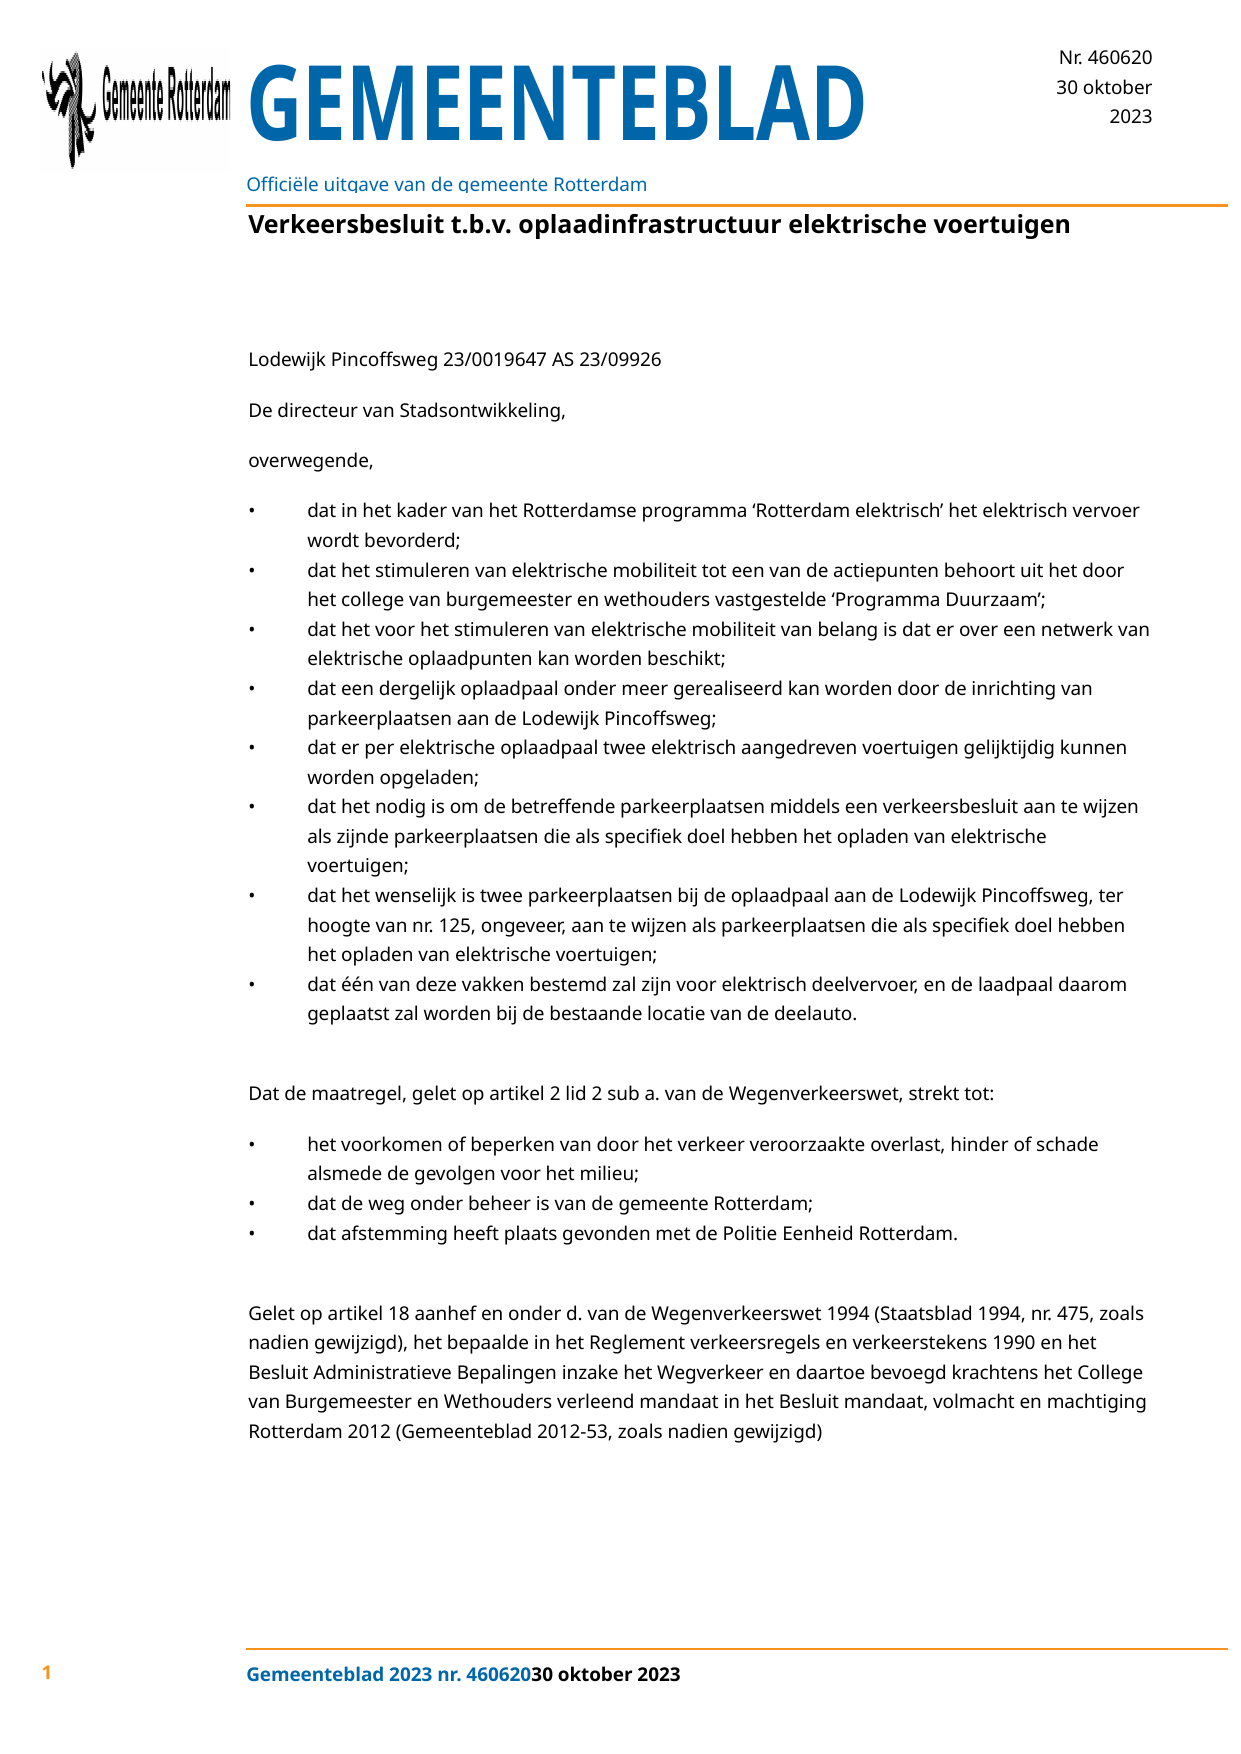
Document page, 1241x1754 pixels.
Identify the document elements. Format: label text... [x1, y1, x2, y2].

text Verkeersbesluit t.b.v. oplaadinfrastructuur elektrische voertuigen [248, 207, 1152, 241]
list dat het wenselijk is twee parkeerplaatsen bij de oplaadpaal aan de Lodewijk Pincoffsweg, ter hoogte van nr. 125, ongeveer, aan te wijzen als parkeerplaatsen die als specifiek doel hebben het opladen van elektrische voertuigen; [248, 882, 1152, 967]
text Lodewijk Pincoffsweg 23/0019647 AS 23/09926 [248, 346, 1152, 372]
list het voorkomen of beperken van door het verkeer veroorzaakte overlast, hinder of schade alsmede de gevolgen voor het milieu; [248, 1131, 1152, 1186]
list dat een dergelijk oplaadpaal onder meer gerealiseerd kan worden door de inrichting van parkeerplaatsen aan de Lodewijk Pincoffsweg; [248, 675, 1152, 731]
list dat het nodig is om de betreffende parkeerplaatsen middels een verkeersbesluit aan te wijzen als zijnde parkeerplaatsen die als specifiek doel hebben het opladen van elektrische voertuigen; [248, 793, 1152, 878]
list dat er per elektrische oplaadpaal twee elektrisch aangedreven voertuigen gelijktijdig kunnen worden opgeladen; [248, 734, 1152, 790]
list dat afstemming heeft plaats gevonden met de Politie Eenheid Rotterdam. [248, 1220, 1152, 1246]
text overwegende, [248, 447, 1152, 473]
list dat in het kader van het Rotterdamse programma ‘Rotterdam elektrisch’ het elektrisch vervoer wordt bevorderd; [248, 498, 1152, 553]
list dat het voor het stimuleren van elektrische mobiliteit van belang is dat er over een netwerk van elektrische oplaadpunten kan worden beschikt; [248, 616, 1152, 671]
text Gelet op artikel 18 aanhef en onder d. van de Wegenverkeerswet 1994 (Staatsblad 1994, nr. 475, zoals nadien gewijzigd), het bepaalde in het Reglement verkeersregels en verkeerstekens 1990 en het Besluit Administratieve Bepalingen inzake het Wegverkeer en daartoe bevoegd krachtens het College van Burgemeester en Wethouders verleend mandaat in het Besluit mandaat, volmacht en machtiging Rotterdam 2012 (Gemeenteblad 2012-53, zoals nadien gewijzigd) [248, 1300, 1152, 1444]
text De directeur van Stadsontwikkeling, [248, 397, 1152, 423]
text Dat de maatregel, gelet op artikel 2 lid 2 sub a. van de Wegenverkeerswet, strekt tot: [248, 1081, 1152, 1106]
list dat de weg onder beheer is van de gemeente Rotterdam; [248, 1190, 1152, 1216]
picture [41, 47, 231, 172]
list dat het stimuleren van elektrische mobiliteit tot een van de actiepunten behoort uit het door het college van burgemeester en wethouders vastgestelde ‘Programma Duurzaam’; [248, 557, 1152, 612]
list dat één van deze vakken bestemd zal zijn voor elektrisch deelvervoer, en de laadpaal daarom geplaatst zal worden bij de bestaande locatie van de deelauto. [248, 971, 1152, 1026]
